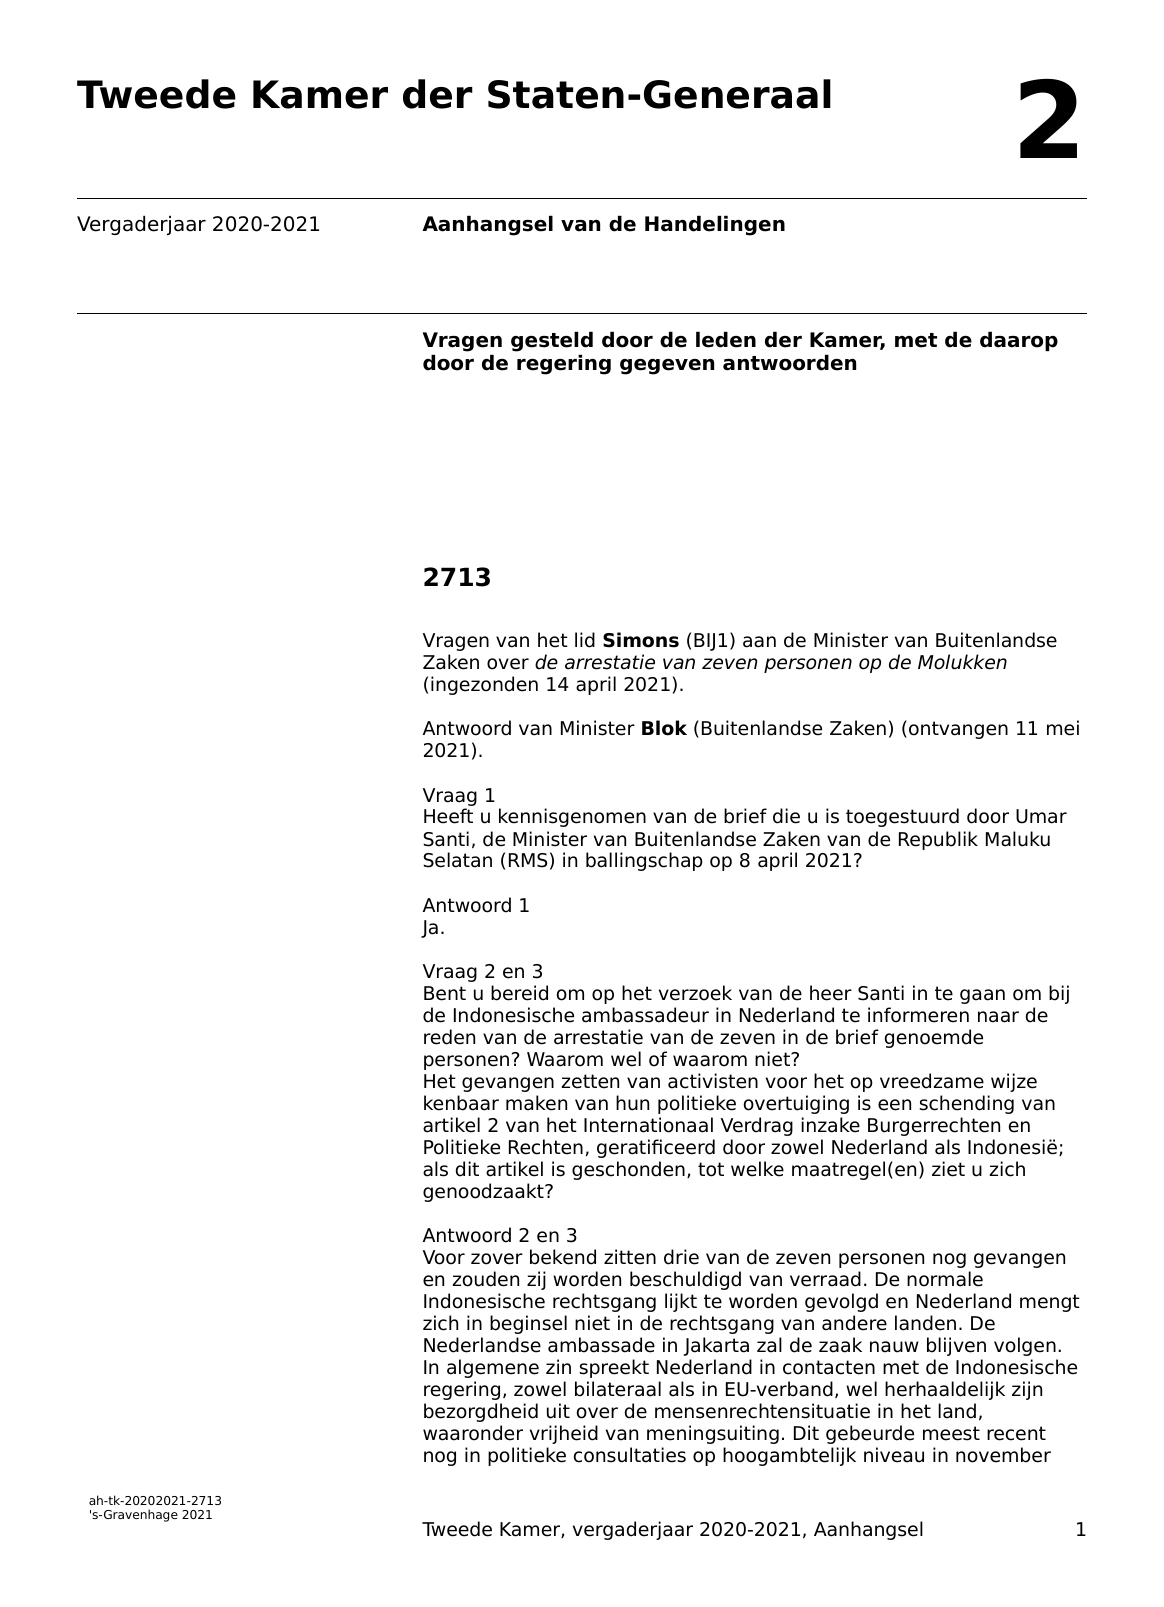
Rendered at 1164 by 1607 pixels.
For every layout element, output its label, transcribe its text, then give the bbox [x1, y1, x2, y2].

text 2713 [422, 563, 1087, 592]
text Vraag 2 en 3 [422, 961, 1087, 983]
text Antwoord 2 en 3 [422, 1225, 1087, 1247]
text ah-tk-20202021-2713 [88, 1494, 323, 1508]
table_header Tweede Kamer der Staten-Generaal [77, 59, 886, 198]
text Het gevangen zetten van activisten voor het op vreedzame wijze kenbaar maken van hun politieke overtuiging is een schending van artikel 2 van het Internationaal Verdrag inzake Burgerrechten en Politieke Rechten, geratificeerd door zowel Nederland als Indonesië; als dit artikel is geschonden, tot welke maatregel(en) ziet u zich genoodzaakt? [422, 1071, 1087, 1202]
text In algemene zin spreekt Nederland in contacten met de Indonesische regering, zowel bilateraal als in EU-verband, wel herhaaldelijk zijn bezorgdheid uit over de mensenrechtensituatie in het land, waaronder vrijheid van meningsuiting. Dit gebeurde meest recent nog in politieke consultaties op hoogambtelijk niveau in november [422, 1357, 1087, 1466]
text Antwoord 1 [422, 894, 1087, 917]
table_cell [77, 314, 422, 375]
text Vraag 1 [422, 784, 1087, 806]
text Bent u bereid om op het verzoek van de heer Santi in te gaan om bij de Indonesische ambassadeur in Nederland te informeren naar de reden van de arrestatie van de zeven in de brief genoemde personen? Waarom wel of waarom niet? [422, 983, 1087, 1071]
text Heeft u kennisgenomen van de brief die u is toegestuurd door Umar Santi, de Minister van Buitenlandse Zaken van de Republik Maluku Selatan (RMS) in ballingschap op 8 april 2021? [422, 806, 1087, 872]
text Vragen van het lid Simons (BIJ1) aan de Minister van Buitenlandse Zaken over de arrestatie van zeven personen op de Molukken (ingezonden 14 april 2021). [422, 630, 1087, 696]
text Ja. [422, 917, 1087, 938]
table_header 2 [886, 59, 1087, 198]
table_cell Vergaderjaar 2020-2021 [77, 199, 422, 313]
table_cell Aanhangsel van de Handelingen [422, 199, 1087, 313]
text 's-Gravenhage 2021 [88, 1508, 323, 1522]
text Voor zover bekend zitten drie van de zeven personen nog gevangen en zouden zij worden beschuldigd van verraad. De normale Indonesische rechtsgang lijkt te worden gevolgd en Nederland mengt zich in beginsel niet in de rechtsgang van andere landen. De Nederlandse ambassade in Jakarta zal de zaak nauw blijven volgen. [422, 1247, 1087, 1357]
text Antwoord van Minister Blok (Buitenlandse Zaken) (ontvangen 11 mei 2021). [422, 718, 1087, 762]
table_cell Vragen gesteld door de leden der Kamer, met de daarop door de regering gegeven antwoorden [422, 314, 1087, 375]
